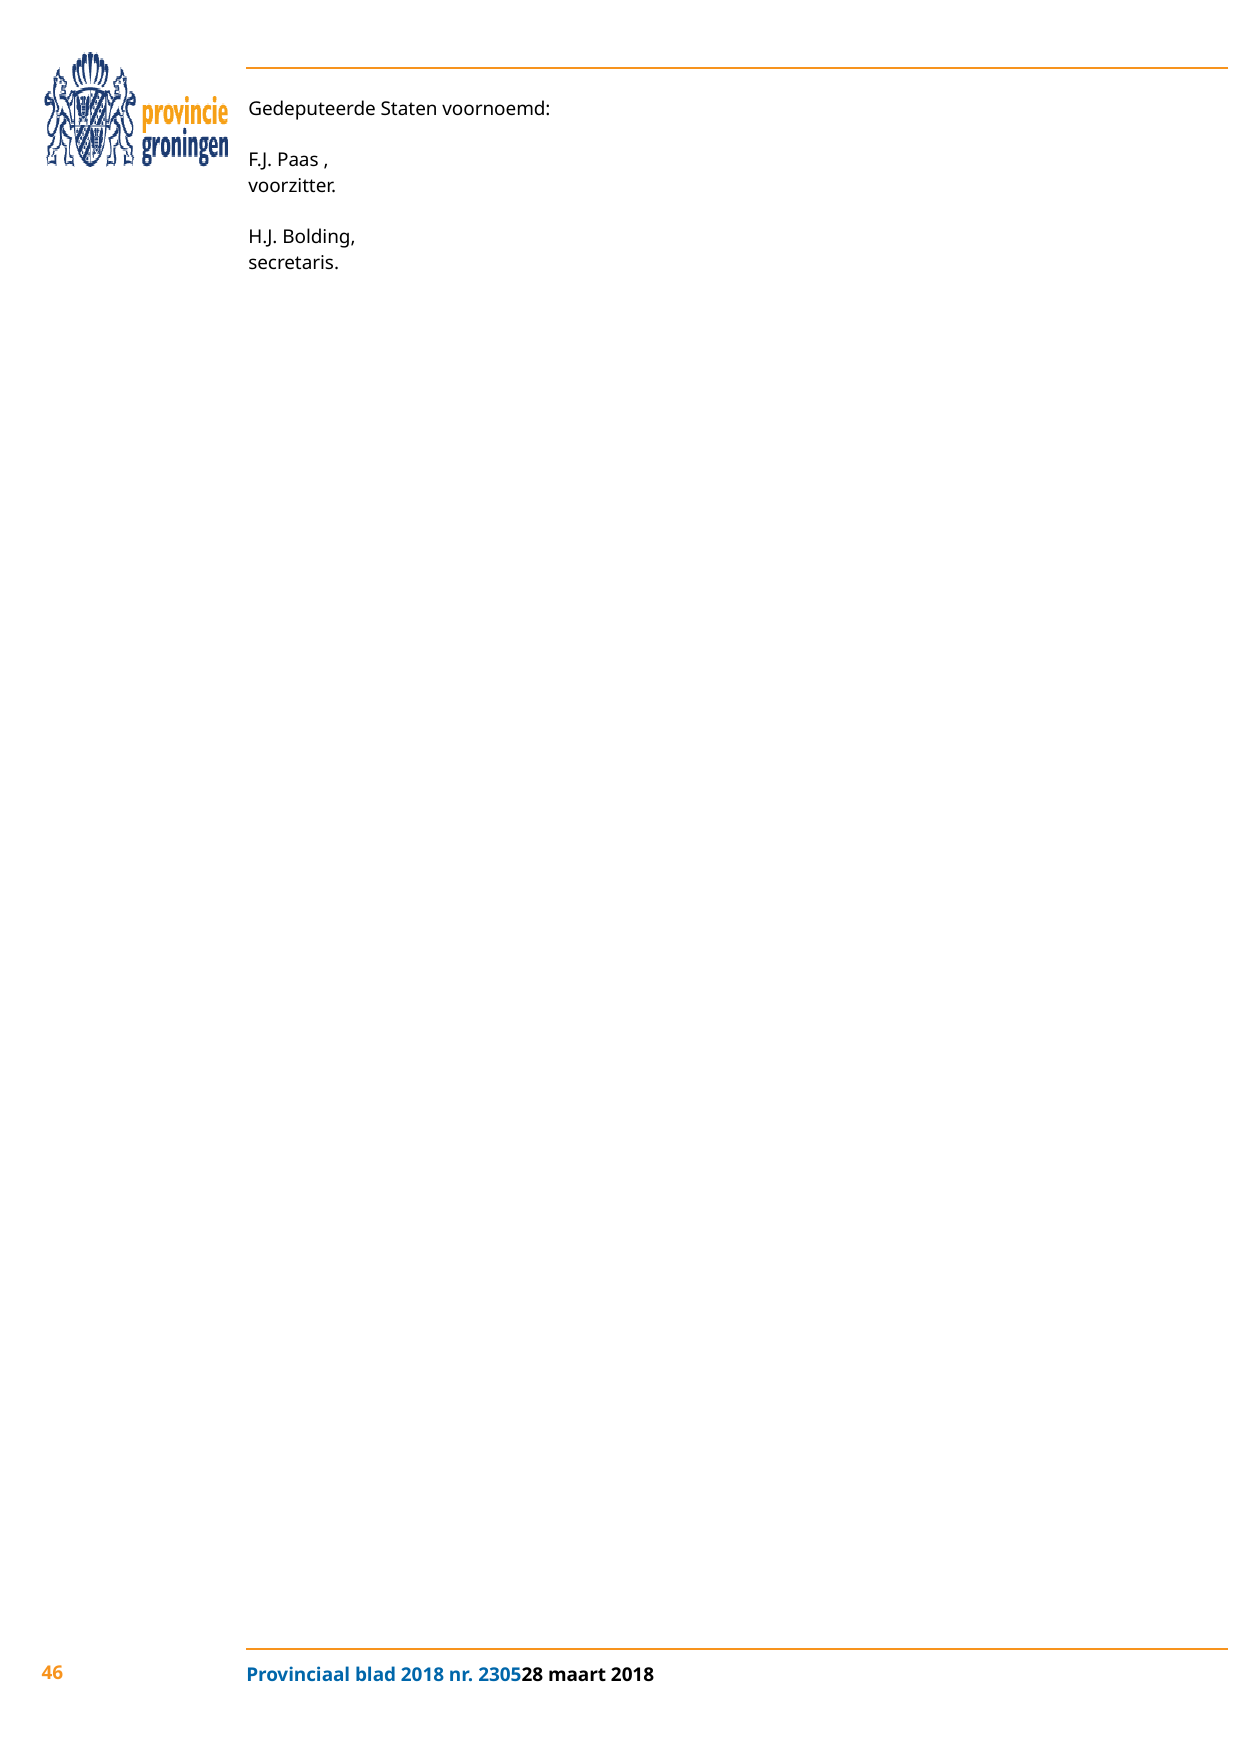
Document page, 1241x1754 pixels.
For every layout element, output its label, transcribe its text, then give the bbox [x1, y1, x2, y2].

text voorzitter. [248, 172, 1152, 198]
text H.J. Bolding, [248, 223, 1152, 249]
text secretaris. [248, 249, 1152, 275]
text F.J. Paas , [248, 146, 1152, 172]
picture [41, 47, 231, 172]
text Gedeputeerde Staten voornoemd: [248, 95, 1152, 121]
